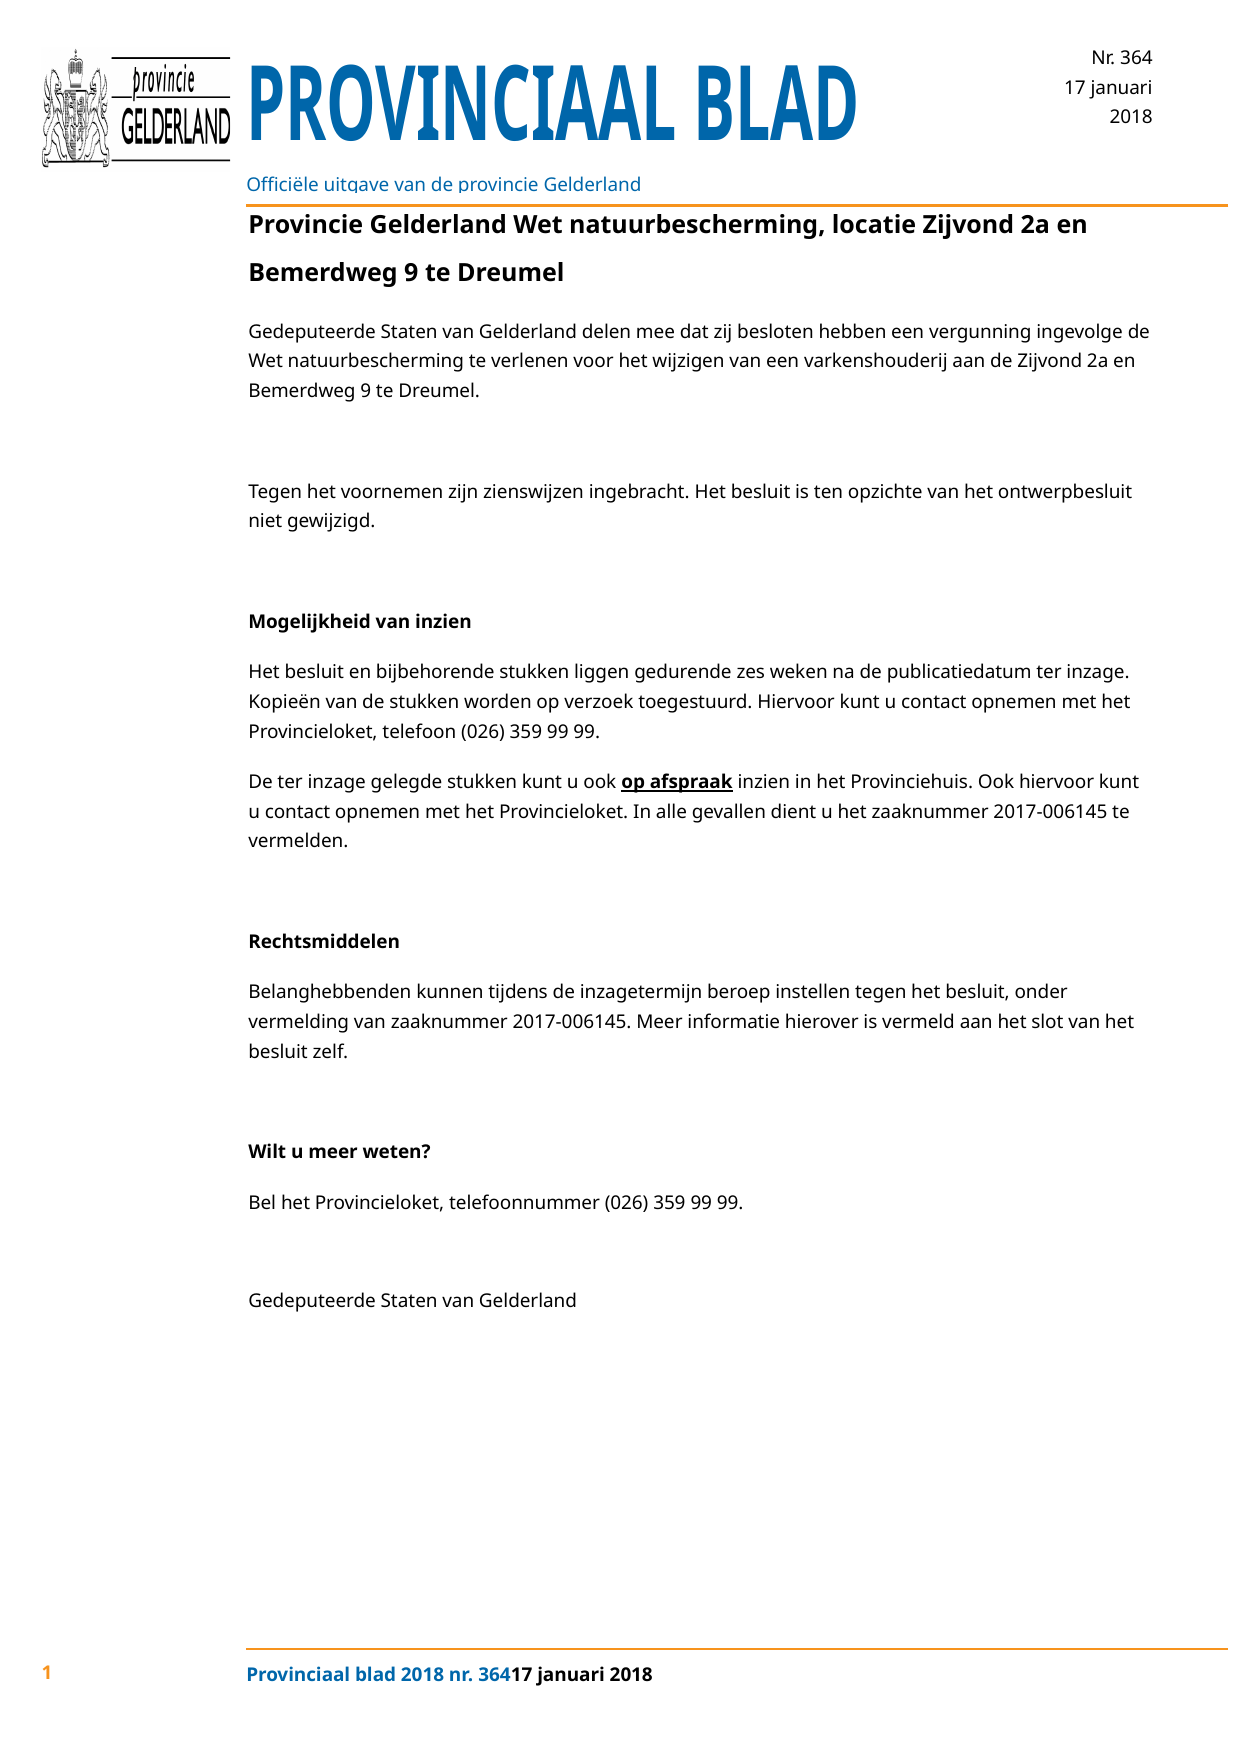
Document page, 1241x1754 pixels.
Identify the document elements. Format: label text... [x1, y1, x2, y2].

text Het besluit en bijbehorende stukken liggen gedurende zes weken na de publicatiedatum ter inzage. Kopieën van de stukken worden op verzoek toegestuurd. Hiervoor kunt u contact opnemen met het Provincieloket, telefoon (026) 359 99 99. [248, 659, 1152, 744]
text Belanghebbenden kunnen tijdens de inzagetermijn beroep instellen tegen het besluit, onder vermelding van zaaknummer 2017-006145. Meer informatie hierover is vermeld aan het slot van het besluit zelf. [248, 979, 1152, 1064]
text Rechtsmiddelen [248, 928, 1152, 954]
text Gedeputeerde Staten van Gelderland [248, 1287, 1152, 1313]
text Mogelijkheid van inzien [248, 608, 1152, 634]
text Bel het Provincieloket, telefoonnummer (026) 359 99 99. [248, 1189, 1152, 1215]
text De ter inzage gelegde stukken kunt u ook op afspraak inzien in het Provinciehuis. Ook hiervoor kunt u contact opnemen met het Provincieloket. In alle gevallen dient u het zaaknummer 2017-006145 te vermelden. [248, 768, 1152, 853]
picture [41, 47, 231, 172]
text Provincie Gelderland Wet natuurbescherming, locatie Zijvond 2a en Bemerdweg 9 te Dreumel [248, 207, 1152, 288]
text Gedeputeerde Staten van Gelderland delen mee dat zij besloten hebben een vergunning ingevolge de Wet natuurbescherming te verlenen voor het wijzigen van een varkenshouderij aan de Zijvond 2a en Bemerdweg 9 te Dreumel. [248, 318, 1152, 403]
text Tegen het voornemen zijn zienswijzen ingebracht. Het besluit is ten opzichte van het ontwerpbesluit niet gewijzigd. [248, 478, 1152, 533]
text Wilt u meer weten? [248, 1139, 1152, 1164]
